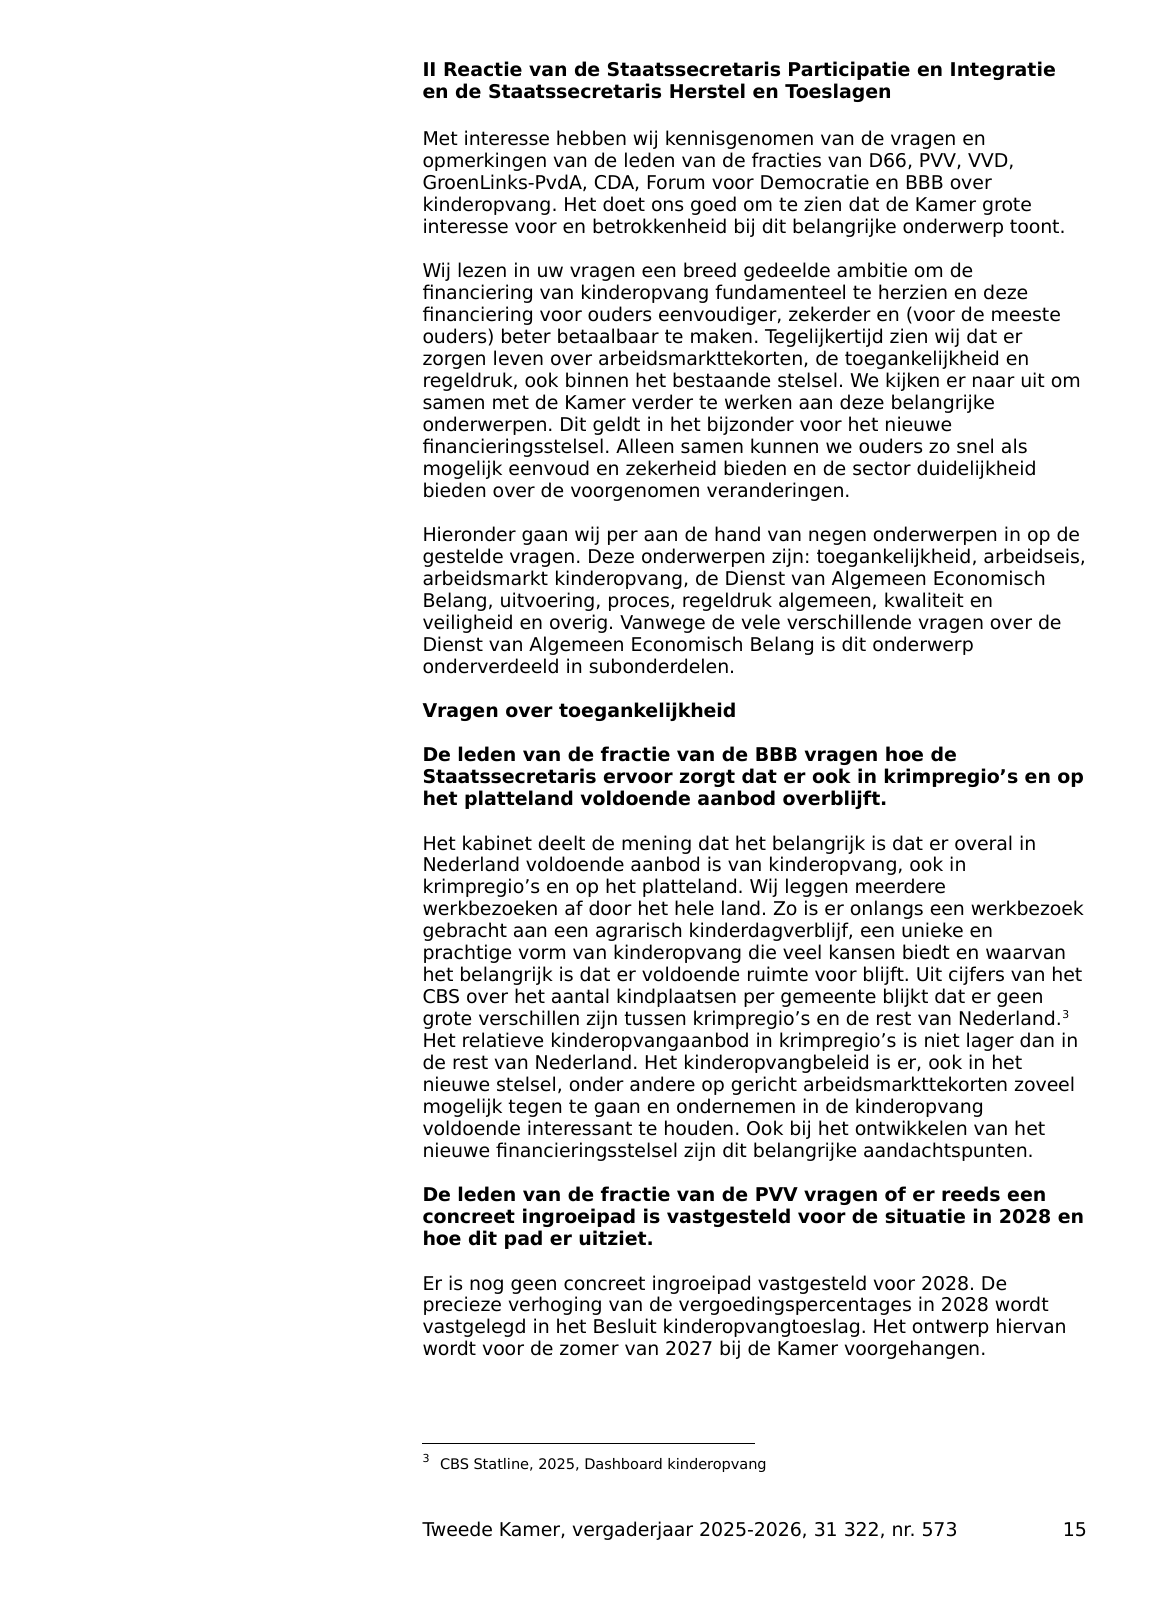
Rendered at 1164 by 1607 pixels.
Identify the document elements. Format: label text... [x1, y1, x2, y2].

text Wij lezen in uw vragen een breed gedeelde ambitie om de financiering van kinderopvang fundamenteel te herzien en deze financiering voor ouders eenvoudiger, zekerder en (voor de meeste ouders) beter betaalbaar te maken. Tegelijkertijd zien wij dat er zorgen leven over arbeidsmarkttekorten, de toegankelijkheid en regeldruk, ook binnen het bestaande stelsel. We kijken er naar uit om samen met de Kamer verder te werken aan deze belangrijke onderwerpen. Dit geldt in het bijzonder voor het nieuwe financieringsstelsel. Alleen samen kunnen we ouders zo snel als mogelijk eenvoud en zekerheid bieden en de sector duidelijkheid bieden over de voorgenomen veranderingen. [422, 260, 1087, 502]
subtitle II Reactie van de Staatssecretaris Participatie en Integratie en de Staatssecretaris Herstel en Toeslagen [422, 59, 1087, 103]
text Er is nog geen concreet ingroeipad vastgesteld voor 2028. De precieze verhoging van de vergoedingspercentages in 2028 wordt vastgelegd in het Besluit kinderopvangtoeslag. Het ontwerp hiervan wordt voor de zomer van 2027 bij de Kamer voorgehangen. [422, 1272, 1087, 1360]
text De leden van de fractie van de PVV vragen of er reeds een concreet ingroeipad is vastgesteld voor de situatie in 2028 en hoe dit pad er uitziet. [422, 1184, 1087, 1250]
text Hieronder gaan wij per aan de hand van negen onderwerpen in op de gestelde vragen. Deze onderwerpen zijn: toegankelijkheid, arbeidseis, arbeidsmarkt kinderopvang, de Dienst van Algemeen Economisch Belang, uitvoering, proces, regeldruk algemeen, kwaliteit en veiligheid en overig. Vanwege de vele verschillende vragen over de Dienst van Algemeen Economisch Belang is dit onderwerp onderverdeeld in subonderdelen. [422, 524, 1087, 678]
text CBS Statline, 2025, Dashboard kinderopvang [422, 1452, 1087, 1474]
text Het kabinet deelt de mening dat het belangrijk is dat er overal in Nederland voldoende aanbod is van kinderopvang, ook in krimpregio’s en op het platteland. Wij leggen meerdere werkbezoeken af door het hele land. Zo is er onlangs een werkbezoek gebracht aan een agrarisch kinderdagverblijf, een unieke en prachtige vorm van kinderopvang die veel kansen biedt en waarvan het belangrijk is dat er voldoende ruimte voor blijft. Uit cijfers van het CBS over het aantal kindplaatsen per gemeente blijkt dat er geen grote verschillen zijn tussen krimpregio’s en de rest van Nederland. Het relatieve kinderopvangaanbod in krimpregio’s is niet lager dan in de rest van Nederland. Het kinderopvangbeleid is er, ook in het nieuwe stelsel, onder andere op gericht arbeidsmarkttekorten zoveel mogelijk tegen te gaan en ondernemen in de kinderopvang voldoende interessant te houden. Ook bij het ontwikkelen van het nieuwe financieringsstelsel zijn dit belangrijke aandachtspunten. [422, 832, 1087, 1162]
text Met interesse hebben wij kennisgenomen van de vragen en opmerkingen van de leden van de fracties van D66, PVV, VVD, GroenLinks-PvdA, CDA, Forum voor Democratie en BBB over kinderopvang. Het doet ons goed om te zien dat de Kamer grote interesse voor en betrokkenheid bij dit belangrijke onderwerp toont. [422, 128, 1087, 238]
text De leden van de fractie van de BBB vragen hoe de Staatssecretaris ervoor zorgt dat er ook in krimpregio’s en op het platteland voldoende aanbod overblijft. [422, 744, 1087, 810]
subtitle Vragen over toegankelijkheid [422, 700, 1087, 722]
